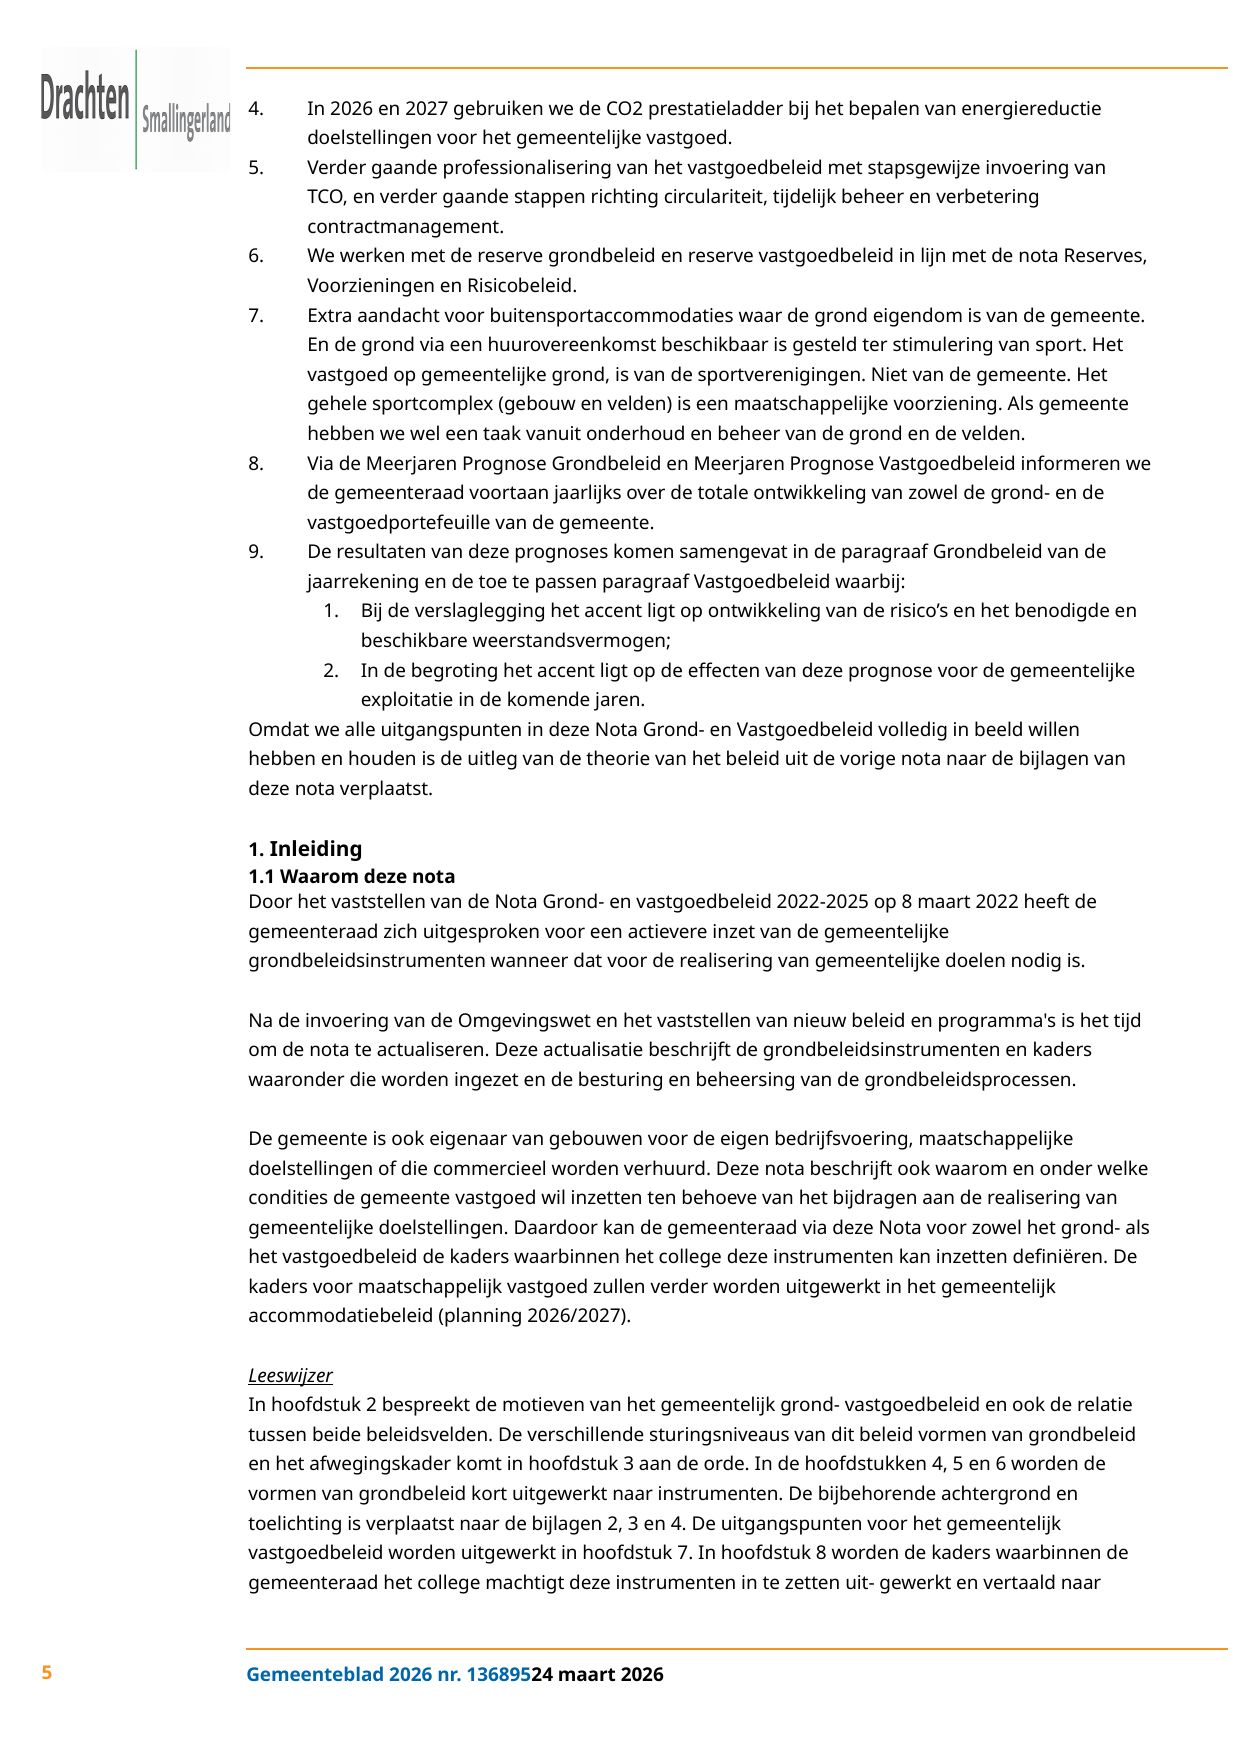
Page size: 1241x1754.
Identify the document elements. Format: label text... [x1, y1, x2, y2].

list In 2026 en 2027 gebruiken we de CO2 prestatieladder bij het bepalen van energiereductie doelstellingen voor het gemeentelijke vastgoed. [248, 95, 1152, 150]
text 1. Inleiding [248, 834, 1152, 863]
text Na de invoering van de Omgevingswet en het vaststellen van nieuw beleid en programma's is het tijd om de nota te actualiseren. Deze actualisatie beschrijft de grondbeleidsinstrumenten en kaders waaronder die worden ingezet en de besturing en beheersing van de grondbeleidsprocessen. [248, 1007, 1152, 1092]
list Bij de verslaglegging het accent ligt op ontwikkeling van de risico’s en het benodigde en beschikbare weerstandsvermogen; [323, 598, 1152, 653]
text 1.1 Waarom deze nota [248, 863, 1152, 888]
text Leeswijzer [248, 1362, 1152, 1388]
list We werken met de reserve grondbeleid en reserve vastgoedbeleid in lijn met de nota Reserves, Voorzieningen en Risicobeleid. [248, 243, 1152, 298]
list Verder gaande professionalisering van het vastgoedbeleid met stapsgewijze invoering van TCO, en verder gaande stappen richting circulariteit, tijdelijk beheer en verbetering contractmanagement. [248, 154, 1152, 239]
picture [41, 47, 231, 172]
text De gemeente is ook eigenaar van gebouwen voor de eigen bedrijfsvoering, maatschappelijke doelstellingen of die commercieel worden verhuurd. Deze nota beschrijft ook waarom en onder welke condities de gemeente vastgoed wil inzetten ten behoeve van het bijdragen aan de realisering van gemeentelijke doelstellingen. Daardoor kan de gemeenteraad via deze Nota voor zowel het grond- als het vastgoedbeleid de kaders waarbinnen het college deze instrumenten kan inzetten definiëren. De kaders voor maatschappelijk vastgoed zullen verder worden uitgewerkt in het gemeentelijk accommodatiebeleid (planning 2026/2027). [248, 1125, 1152, 1328]
text In hoofdstuk 2 bespreekt de motieven van het gemeentelijk grond- vastgoedbeleid en ook de relatie tussen beide beleidsvelden. De verschillende sturingsniveaus van dit beleid vormen van grondbeleid en het afwegingskader komt in hoofdstuk 3 aan de orde. In de hoofdstukken 4, 5 en 6 worden de vormen van grondbeleid kort uitgewerkt naar instrumenten. De bijbehorende achtergrond en toelichting is verplaatst naar de bijlagen 2, 3 en 4. De uitgangspunten voor het gemeentelijk vastgoedbeleid worden uitgewerkt in hoofdstuk 7. In hoofdstuk 8 worden de kaders waarbinnen de gemeenteraad het college machtigt deze instrumenten in te zetten uit- gewerkt en vertaald naar [248, 1391, 1152, 1595]
list Via de Meerjaren Prognose Grondbeleid en Meerjaren Prognose Vastgoedbeleid informeren we de gemeenteraad voortaan jaarlijks over de totale ontwikkeling van zowel de grond- en de vastgoedportefeuille van de gemeente. [248, 450, 1152, 535]
text Door het vaststellen van de Nota Grond- en vastgoedbeleid 2022-2025 op 8 maart 2022 heeft de gemeenteraad zich uitgesproken voor een actievere inzet van de gemeentelijke grondbeleidsinstrumenten wanneer dat voor de realisering van gemeentelijke doelen nodig is. [248, 888, 1152, 973]
list Extra aandacht voor buitensportaccommodaties waar de grond eigendom is van de gemeente. En de grond via een huurovereenkomst beschikbaar is gesteld ter stimulering van sport. Het vastgoed op gemeentelijke grond, is van de sportverenigingen. Niet van de gemeente. Het gehele sportcomplex (gebouw en velden) is een maatschappelijke voorziening. Als gemeente hebben we wel een taak vanuit onderhoud en beheer van de grond en de velden. [248, 302, 1152, 446]
list De resultaten van deze prognoses komen samengevat in de paragraaf Grondbeleid van de jaarrekening en de toe te passen paragraaf Vastgoedbeleid waarbij: [248, 538, 1152, 594]
text Omdat we alle uitgangspunten in deze Nota Grond- en Vastgoedbeleid volledig in beeld willen hebben en houden is de uitleg van de theorie van het beleid uit de vorige nota naar de bijlagen van deze nota verplaatst. [248, 716, 1152, 801]
list In de begroting het accent ligt op de effecten van deze prognose voor de gemeentelijke exploitatie in de komende jaren. [323, 657, 1152, 712]
